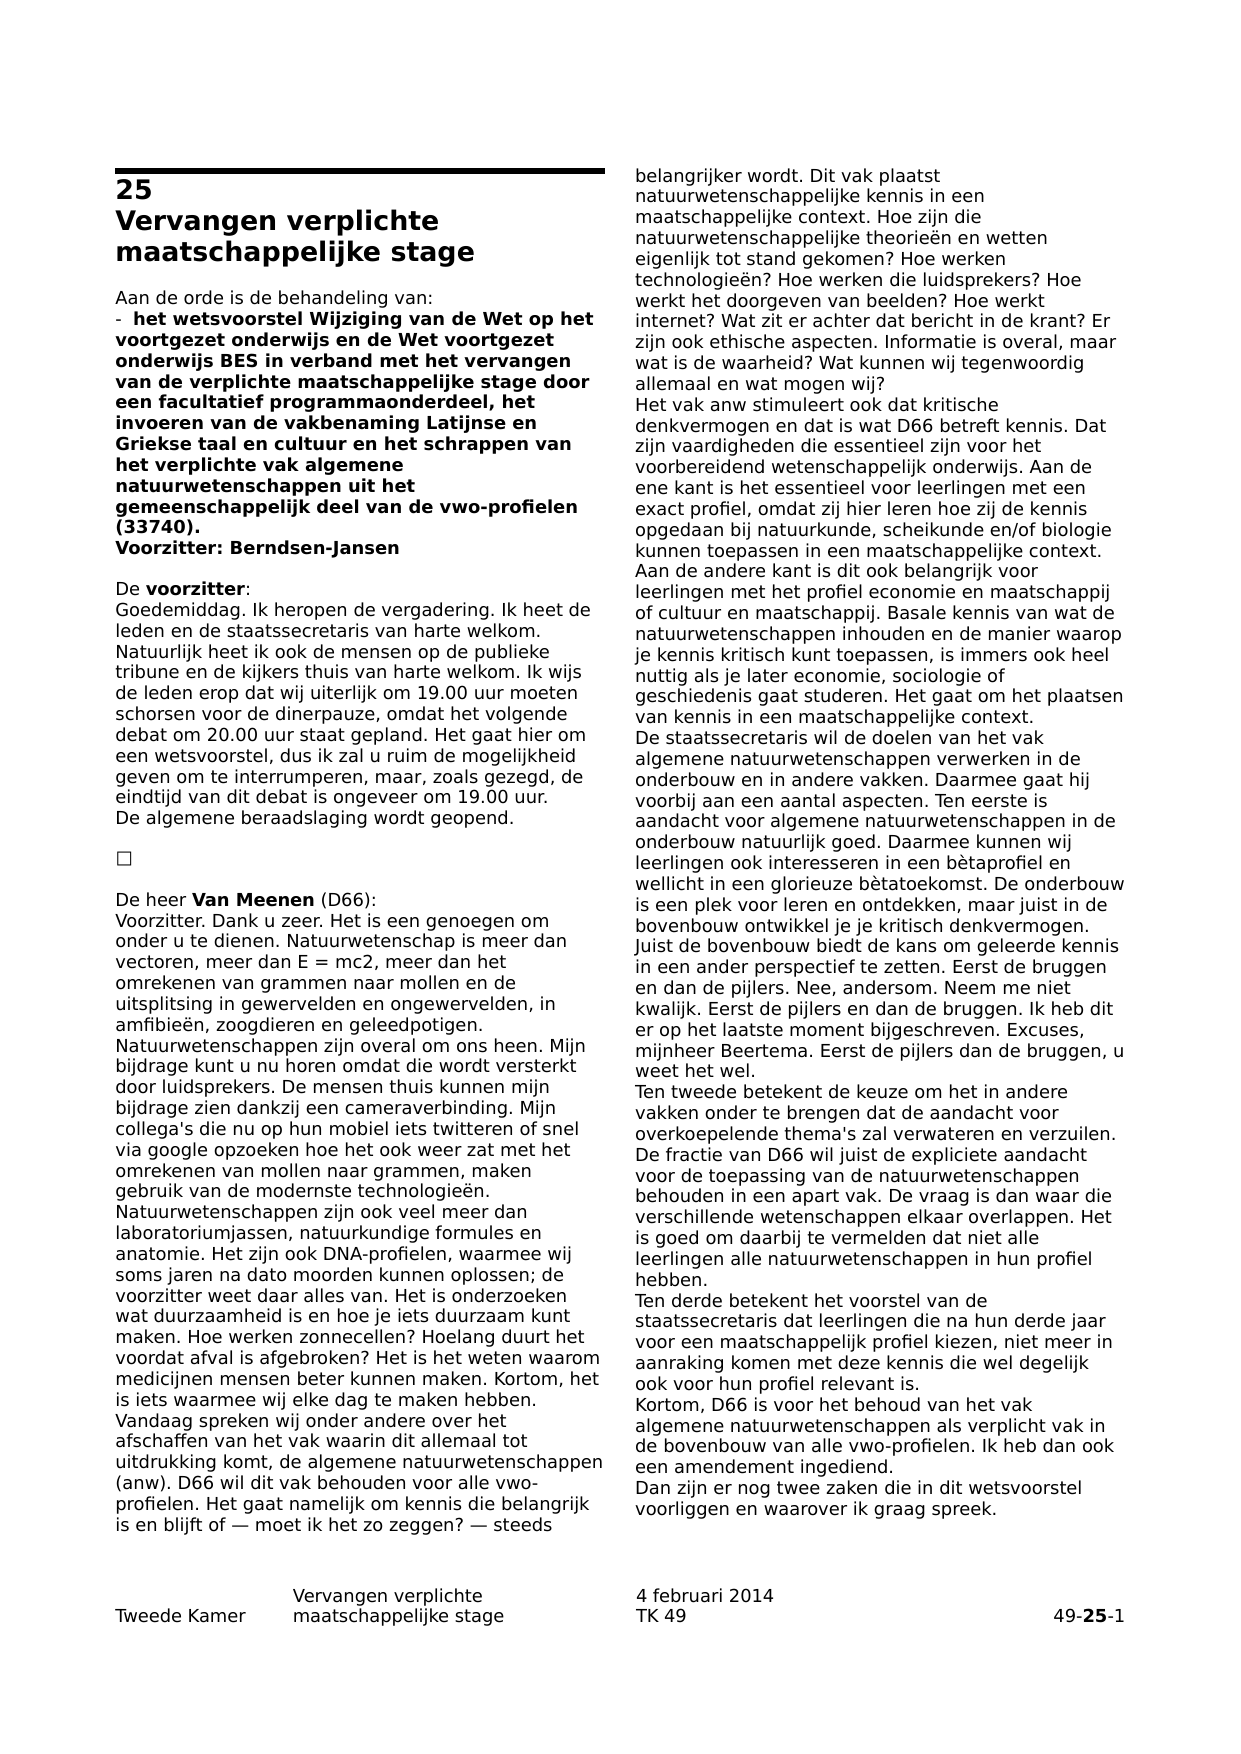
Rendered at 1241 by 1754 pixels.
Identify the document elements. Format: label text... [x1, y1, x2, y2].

text Dan zijn er nog twee zaken die in dit wetsvoorstel voorliggen en waarover ik graag spreek. [635, 1478, 1125, 1519]
text Voorzitter. Dank u zeer. Het is een genoegen om onder u te dienen. Natuurwetenschap is meer dan vectoren, meer dan E = mc2, meer dan het omrekenen van grammen naar mollen en de uitsplitsing in gewervelden en ongewervelden, in amfibieën, zoogdieren en geleedpotigen. Natuurwetenschappen zijn overal om ons heen. Mijn bijdrage kunt u nu horen omdat die wordt versterkt door luidsprekers. De mensen thuis kunnen mijn bijdrage zien dankzij een cameraverbinding. Mijn collega's die nu op hun mobiel iets twitteren of snel via google opzoeken hoe het ook weer zat met het omrekenen van mollen naar grammen, maken gebruik van de modernste technologieën. [115, 910, 605, 1202]
text Goedemiddag. Ik heropen de vergadering. Ik heet de leden en de staatssecretaris van harte welkom. Natuurlijk heet ik ook de mensen op de publieke tribune en de kijkers thuis van harte welkom. Ik wijs de leden erop dat wij uiterlijk om 19.00 uur moeten schorsen voor de dinerpauze, omdat het volgende debat om 20.00 uur staat gepland. Het gaat hier om een wetsvoorstel, dus ik zal u ruim de mogelijkheid geven om te interrumperen, maar, zoals gezegd, de eindtijd van dit debat is ongeveer om 19.00 uur. [115, 600, 605, 808]
text ⬜ [115, 849, 605, 869]
text De heer Van Meenen (D66): [115, 889, 605, 910]
text Kortom, D66 is voor het behoud van het vak algemene natuurwetenschappen als verplicht vak in de bovenbouw van alle vwo-profielen. Ik heb dan ook een amendement ingediend. [635, 1394, 1125, 1478]
text Aan de orde is de behandeling van: [115, 288, 605, 309]
text Ten tweede betekent de keuze om het in andere vakken onder te brengen dat de aandacht voor overkoepelende thema's zal verwateren en verzuilen. De fractie van D66 wil juist de expliciete aandacht voor de toepassing van de natuurwetenschappen behouden in een apart vak. De vraag is dan waar die verschillende wetenschappen elkaar overlappen. Het is goed om daarbij te vermelden dat niet alle leerlingen alle natuurwetenschappen in hun profiel hebben. [635, 1082, 1125, 1290]
text belangrijker wordt. Dit vak plaatst natuurwetenschappelijke kennis in een maatschappelijke context. Hoe zijn die natuurwetenschappelijke theorieën en wetten eigenlijk tot stand gekomen? Hoe werken technologieën? Hoe werken die luidsprekers? Hoe werkt het doorgeven van beelden? Hoe werkt internet? Wat zit er achter dat bericht in de krant? Er zijn ook ethische aspecten. Informatie is overal, maar wat is de waarheid? Wat kunnen wij tegenwoordig allemaal en wat mogen wij? [635, 165, 1125, 394]
text Voorzitter: Berndsen-Jansen [115, 538, 605, 559]
text Natuurwetenschappen zijn ook veel meer dan laboratoriumjassen, natuurkundige formules en anatomie. Het zijn ook DNA-profielen, waarmee wij soms jaren na dato moorden kunnen oplossen; de voorzitter weet daar alles van. Het is onderzoeken wat duurzaamheid is en hoe je iets duurzaam kunt maken. Hoe werken zonnecellen? Hoelang duurt het voordat afval is afgebroken? Het is het weten waarom medicijnen mensen beter kunnen maken. Kortom, het is iets waarmee wij elke dag te maken hebben. [115, 1202, 605, 1410]
text Vandaag spreken wij onder andere over het afschaffen van het vak waarin dit allemaal tot uitdrukking komt, de algemene natuurwetenschappen (anw). D66 wil dit vak behouden voor alle vwo-profielen. Het gaat namelijk om kennis die belangrijk is en blijft of — moet ik het zo zeggen? — steeds [115, 1410, 605, 1535]
text Het vak anw stimuleert ook dat kritische denkvermogen en dat is wat D66 betreft kennis. Dat zijn vaardigheden die essentieel zijn voor het voorbereidend wetenschappelijk onderwijs. Aan de ene kant is het essentieel voor leerlingen met een exact profiel, omdat zij hier leren hoe zij de kennis opgedaan bij natuurkunde, scheikunde en/of biologie kunnen toepassen in een maatschappelijke context. Aan de andere kant is dit ook belangrijk voor leerlingen met het profiel economie en maatschappij of cultuur en maatschappij. Basale kennis van wat de natuurwetenschappen inhouden en de manier waarop je kennis kritisch kunt toepassen, is immers ook heel nuttig als je later economie, sociologie of geschiedenis gaat studeren. Het gaat om het plaatsen van kennis in een maatschappelijke context. [635, 394, 1125, 728]
list het wetsvoorstel Wijziging van de Wet op het voortgezet onderwijs en de Wet voortgezet onderwijs BES in verband met het vervangen van de verplichte maatschappelijke stage door een facultatief programmaonderdeel, het invoeren van de vakbenaming Latijnse en Griekse taal en cultuur en het schrappen van het verplichte vak algemene natuurwetenschappen uit het gemeenschappelijk deel van de vwo-profielen (33740). [115, 309, 605, 538]
text Ten derde betekent het voorstel van de staatssecretaris dat leerlingen die na hun derde jaar voor een maatschappelijk profiel kiezen, niet meer in aanraking komen met deze kennis die wel degelijk ook voor hun profiel relevant is. [635, 1290, 1125, 1394]
text De algemene beraadslaging wordt geopend. [115, 808, 605, 829]
title 25 Vervangen verplichte maatschappelijke stage [115, 174, 605, 268]
text De staatssecretaris wil de doelen van het vak algemene natuurwetenschappen verwerken in de onderbouw en in andere vakken. Daarmee gaat hij voorbij aan een aantal aspecten. Ten eerste is aandacht voor algemene natuurwetenschappen in de onderbouw natuurlijk goed. Daarmee kunnen wij leerlingen ook interesseren in een bètaprofiel en wellicht in een glorieuze bètatoekomst. De onderbouw is een plek voor leren en ontdekken, maar juist in de bovenbouw ontwikkel je je kritisch denkvermogen. Juist de bovenbouw biedt de kans om geleerde kennis in een ander perspectief te zetten. Eerst de bruggen en dan de pijlers. Nee, andersom. Neem me niet kwalijk. Eerst de pijlers en dan de bruggen. Ik heb dit er op het laatste moment bijgeschreven. Excuses, mijnheer Beertema. Eerst de pijlers dan de bruggen, u weet het wel. [635, 728, 1125, 1082]
text De voorzitter: [115, 579, 605, 600]
